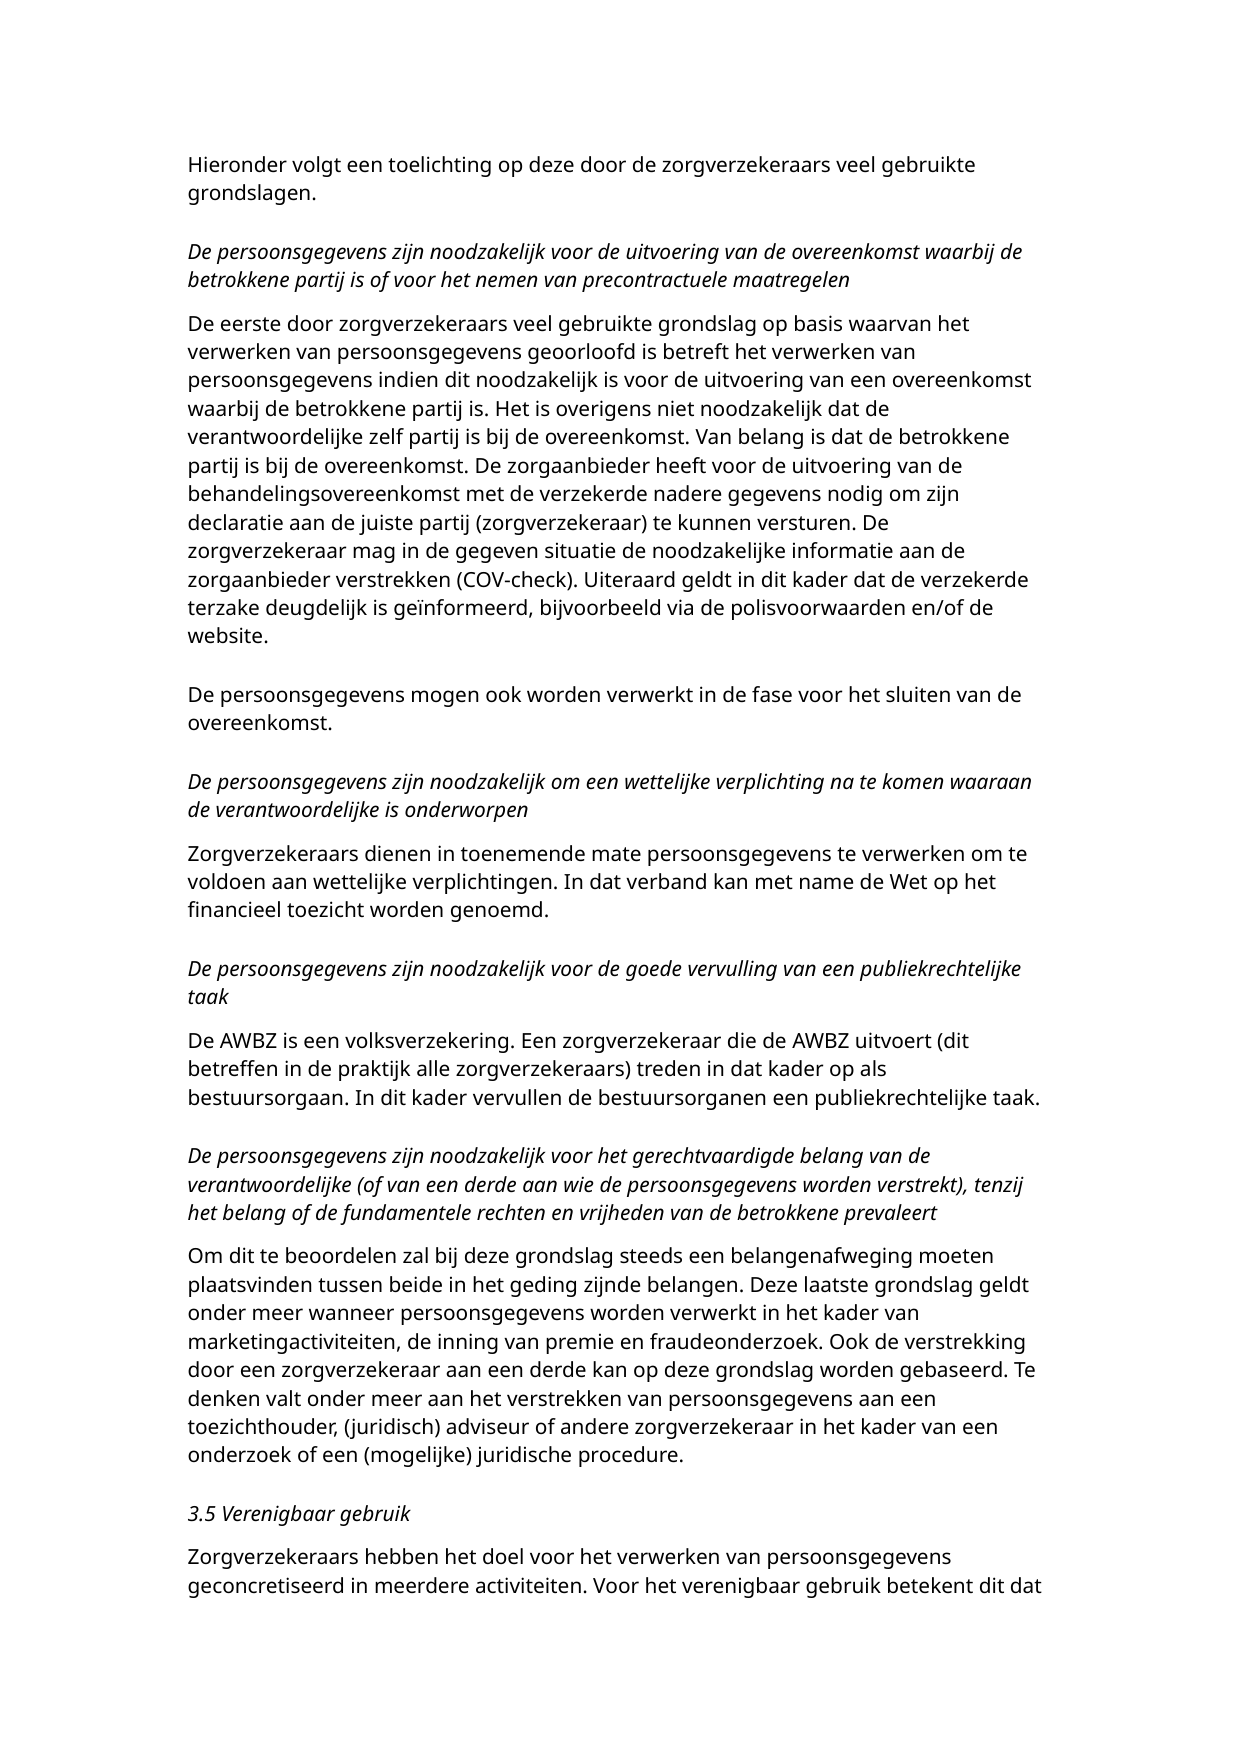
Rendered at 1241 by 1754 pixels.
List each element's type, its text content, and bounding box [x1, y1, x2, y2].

text De AWBZ is een volksverzekering. Een zorgverzekeraar die de AWBZ uitvoert (dit betreffen in de praktijk alle zorgverzekeraars) treden in dat kader op als bestuursorgaan. In dit kader vervullen de bestuursorganen een publiekrechtelijke taak. [187, 1026, 1053, 1111]
text De persoonsgegevens zijn noodzakelijk voor de goede vervulling van een publiekrechtelijke taak [187, 954, 1053, 1011]
text Zorgverzekeraars dienen in toenemende mate persoonsgegevens te verwerken om te voldoen aan wettelijke verplichtingen. In dat verband kan met name de Wet op het financieel toezicht worden genoemd. [187, 839, 1053, 924]
text De persoonsgegevens zijn noodzakelijk om een wettelijke verplichting na te komen waaraan de verantwoordelijke is onderworpen [187, 767, 1053, 824]
text Om dit te beoordelen zal bij deze grondslag steeds een belangenafweging moeten plaatsvinden tussen beide in het geding zijnde belangen. Deze laatste grondslag geldt onder meer wanneer persoonsgegevens worden verwerkt in het kader van marketingactiviteiten, de inning van premie en fraudeonderzoek. Ook de verstrekking door een zorgverzekeraar aan een derde kan op deze grondslag worden gebaseerd. Te denken valt onder meer aan het verstrekken van persoonsgegevens aan een toezichthouder, (juridisch) adviseur of andere zorgverzekeraar in het kader van een onderzoek of een (mogelijke) juridische procedure. [187, 1242, 1053, 1469]
text De eerste door zorgverzekeraars veel gebruikte grondslag op basis waarvan het verwerken van persoonsgegevens geoorloofd is betreft het verwerken van persoonsgegevens indien dit noodzakelijk is voor de uitvoering van een overeenkomst waarbij de betrokkene partij is. Het is overigens niet noodzakelijk dat de verantwoordelijke zelf partij is bij de overeenkomst. Van belang is dat de betrokkene partij is bij de overeenkomst. De zorgaanbieder heeft voor de uitvoering van de behandelingsovereenkomst met de verzekerde nadere gegevens nodig om zijn declaratie aan de juiste partij (zorgverzekeraar) te kunnen versturen. De zorgverzekeraar mag in de gegeven situatie de noodzakelijke informatie aan de zorgaanbieder verstrekken (COV-check). Uiteraard geldt in dit kader dat de verzekerde terzake deugdelijk is geïnformeerd, bijvoorbeeld via de polisvoorwaarden en/of de website. [187, 309, 1053, 650]
text De persoonsgegevens zijn noodzakelijk voor de uitvoering van de overeenkomst waarbij de betrokkene partij is of voor het nemen van precontractuele maatregelen [187, 237, 1053, 294]
text Hieronder volgt een toelichting op deze door de zorgverzekeraars veel gebruikte grondslagen. [187, 150, 1053, 207]
text De persoonsgegevens zijn noodzakelijk voor het gerechtvaardigde belang van de verantwoordelijke (of van een derde aan wie de persoonsgegevens worden verstrekt), tenzij het belang of de fundamentele rechten en vrijheden van de betrokkene prevaleert [187, 1141, 1053, 1227]
text Zorgverzekeraars hebben het doel voor het verwerken van persoonsgegevens geconcretiseerd in meerdere activiteiten. Voor het verenigbaar gebruik betekent dit dat [187, 1542, 1053, 1599]
text De persoonsgegevens mogen ook worden verwerkt in de fase voor het sluiten van de overeenkomst. [187, 680, 1053, 737]
text 3.5 Verenigbaar gebruik [187, 1499, 1053, 1527]
